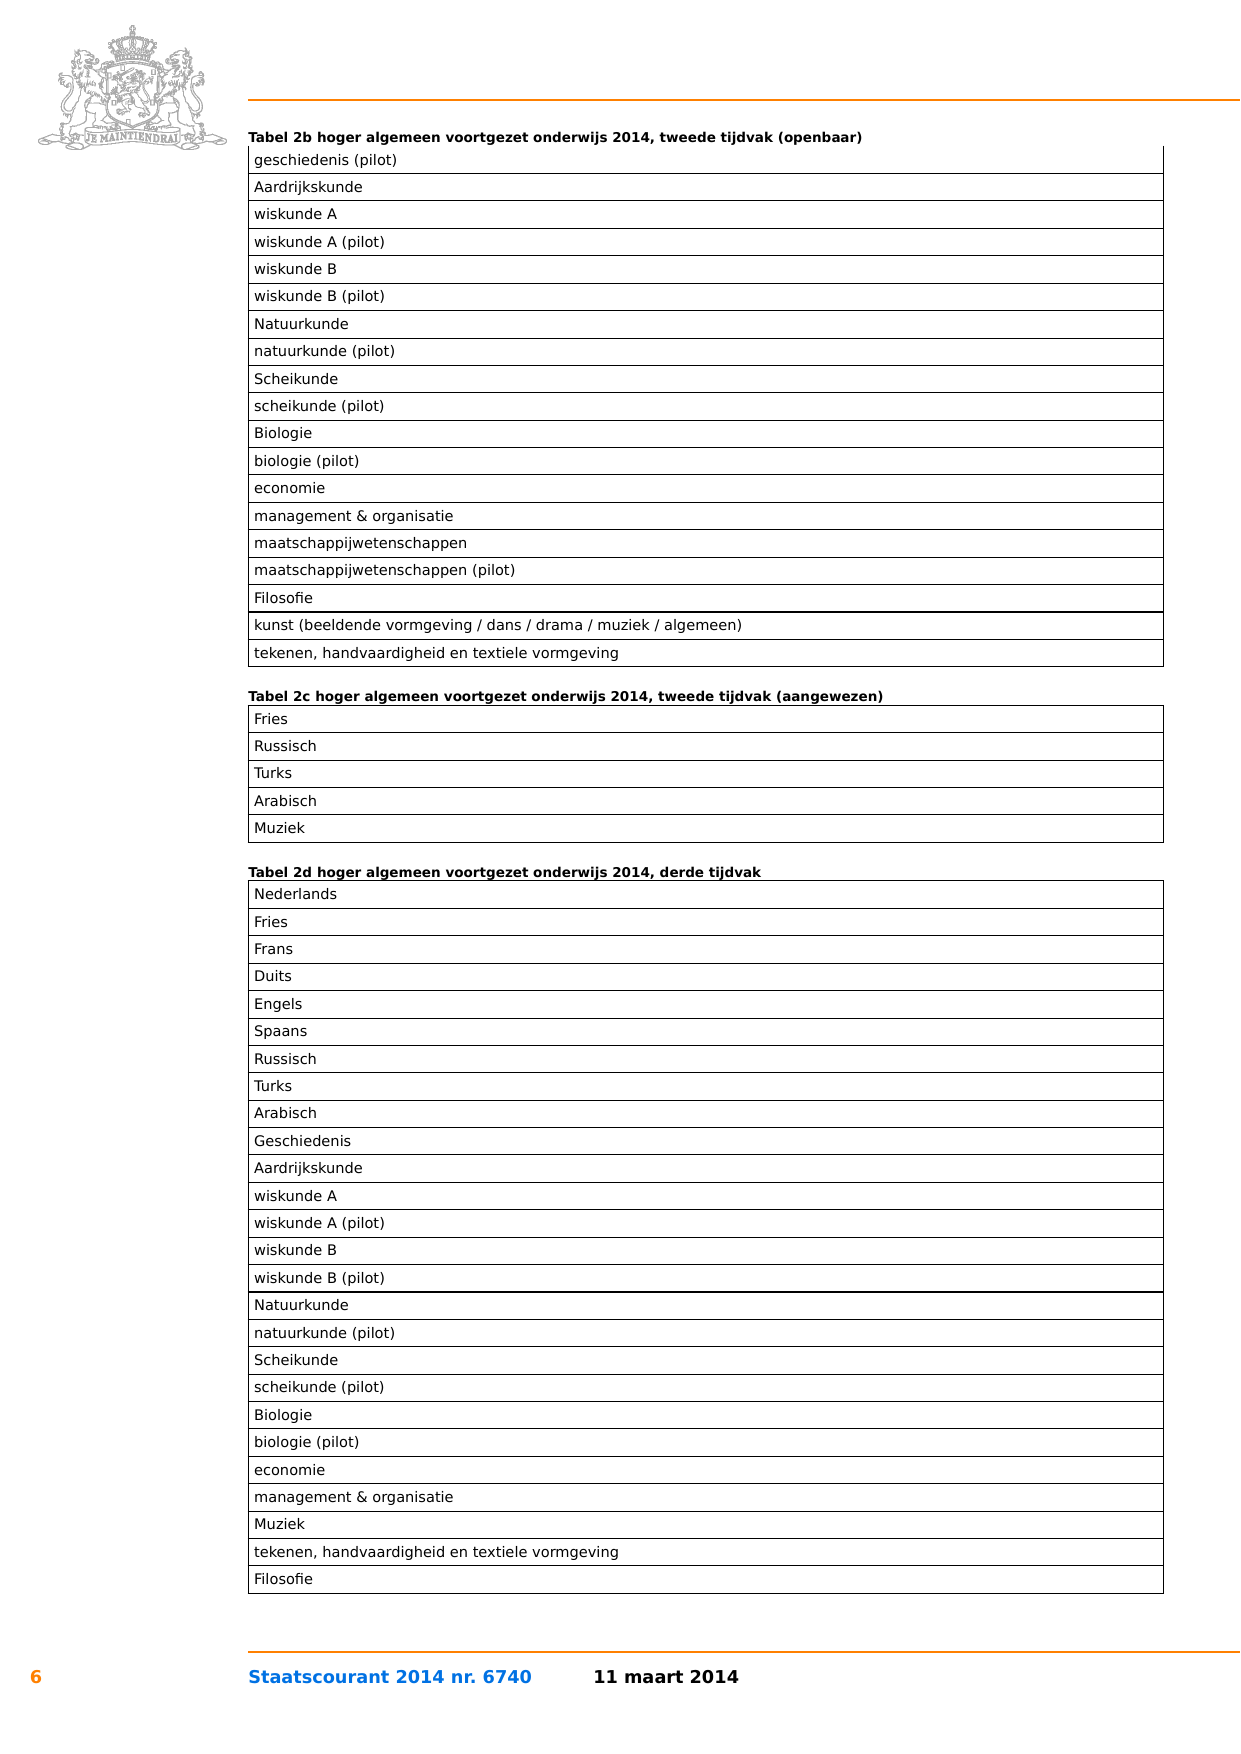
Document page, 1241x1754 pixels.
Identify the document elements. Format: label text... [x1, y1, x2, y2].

table_cell Turks [249, 1073, 1163, 1099]
table_cell Russisch [249, 733, 1163, 759]
table_cell natuurkunde (pilot) [249, 1320, 1163, 1346]
table_cell management & organisatie [249, 503, 1163, 529]
table_cell Nederlands [249, 881, 1163, 908]
table_header Tabel 2b hoger algemeen voortgezet onderwijs 2014, tweede tijdvak (openbaar) [248, 130, 1163, 146]
table_cell Fries [249, 706, 1163, 732]
table_cell wiskunde B (pilot) [249, 284, 1163, 310]
table_cell biologie (pilot) [249, 1429, 1163, 1456]
table_cell Natuurkunde [249, 1293, 1163, 1319]
table_cell maatschappijwetenschappen (pilot) [249, 558, 1163, 584]
table_cell Duits [249, 964, 1163, 990]
table_cell economie [249, 1457, 1163, 1483]
table_cell Filosofie [249, 1566, 1163, 1593]
picture [38, 25, 227, 150]
table_cell Aardrijkskunde [249, 1155, 1163, 1182]
table_cell Frans [249, 936, 1163, 963]
table_cell maatschappijwetenschappen [249, 530, 1163, 557]
table_cell Filosofie [249, 585, 1163, 611]
table_cell management & organisatie [249, 1484, 1163, 1511]
table_cell wiskunde A (pilot) [249, 1210, 1163, 1237]
table_cell Natuurkunde [249, 311, 1163, 337]
table_cell wiskunde B (pilot) [249, 1265, 1163, 1291]
table_cell Biologie [249, 1402, 1163, 1428]
table_cell tekenen, handvaardigheid en textiele vormgeving [249, 640, 1163, 666]
table_cell scheikunde (pilot) [249, 393, 1163, 419]
table_cell Arabisch [249, 1101, 1163, 1127]
table_cell wiskunde A (pilot) [249, 229, 1163, 255]
table_cell Biologie [249, 421, 1163, 447]
table_cell natuurkunde (pilot) [249, 339, 1163, 365]
table_cell wiskunde B [249, 256, 1163, 283]
table_cell Geschiedenis [249, 1128, 1163, 1154]
table_cell Engels [249, 991, 1163, 1017]
table_cell Turks [249, 761, 1163, 787]
table_cell Arabisch [249, 788, 1163, 814]
table_cell wiskunde B [249, 1238, 1163, 1264]
table_cell wiskunde A [249, 1183, 1163, 1209]
table_cell Muziek [249, 1512, 1163, 1538]
table_cell Scheikunde [249, 366, 1163, 392]
table_cell geschiedenis (pilot) [249, 146, 1163, 173]
table_cell kunst (beeldende vormgeving / dans / drama / muziek / algemeen) [249, 613, 1163, 639]
table_cell tekenen, handvaardigheid en textiele vormgeving [249, 1539, 1163, 1565]
table_cell biologie (pilot) [249, 448, 1163, 474]
table_cell Muziek [249, 815, 1163, 842]
table_cell Fries [249, 909, 1163, 935]
table_cell Russisch [249, 1046, 1163, 1072]
table_header Tabel 2d hoger algemeen voortgezet onderwijs 2014, derde tijdvak [248, 865, 1163, 880]
table_cell Spaans [249, 1019, 1163, 1045]
table_cell economie [249, 475, 1163, 502]
table_cell wiskunde A [249, 201, 1163, 228]
table_header Tabel 2c hoger algemeen voortgezet onderwijs 2014, tweede tijdvak (aangewezen) [248, 689, 1163, 705]
table_cell scheikunde (pilot) [249, 1375, 1163, 1401]
table_cell Aardrijkskunde [249, 174, 1163, 200]
table_cell Scheikunde [249, 1347, 1163, 1373]
